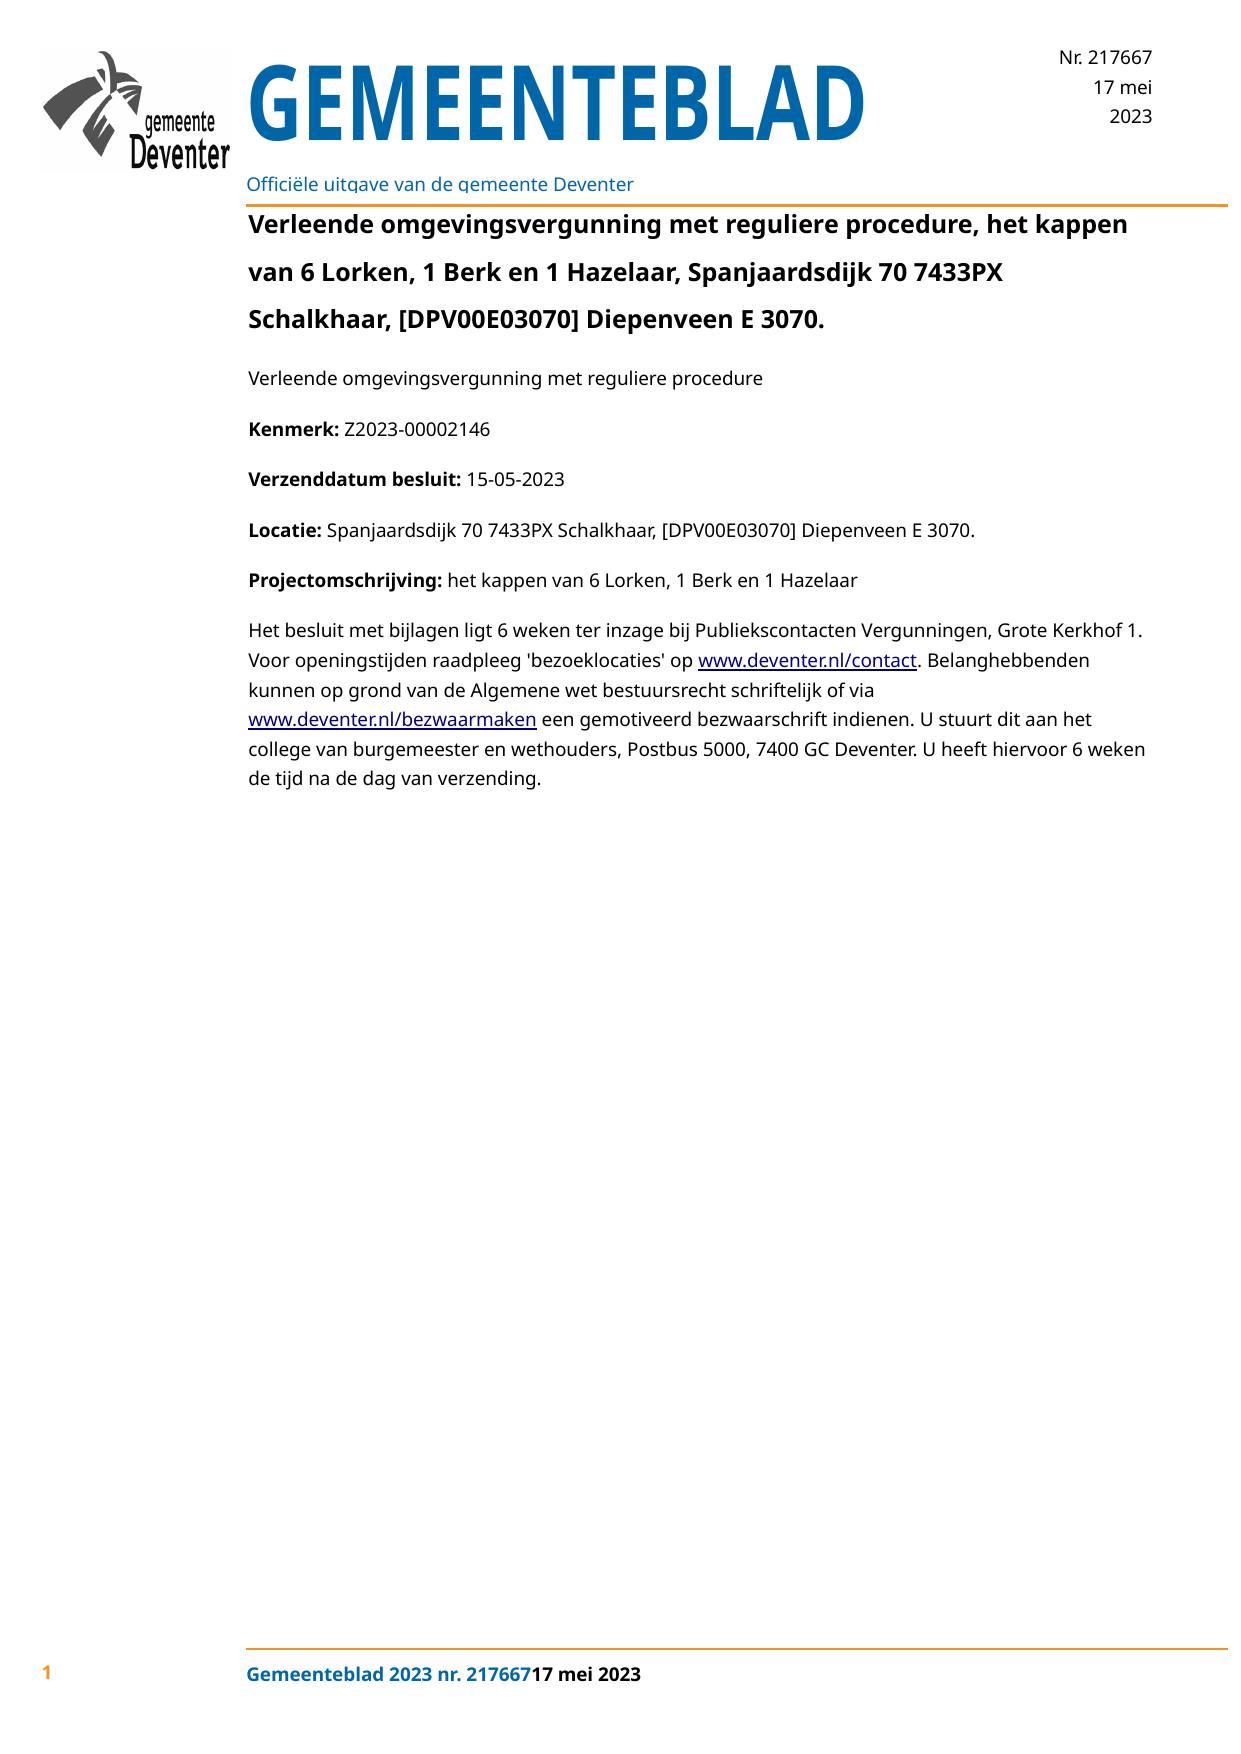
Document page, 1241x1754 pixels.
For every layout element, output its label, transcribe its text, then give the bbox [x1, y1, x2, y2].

text Verleende omgevingsvergunning met reguliere procedure [248, 366, 1152, 391]
text Verzenddatum besluit: 15-05-2023 [248, 466, 1152, 492]
text Projectomschrijving: het kappen van 6 Lorken, 1 Berk en 1 Hazelaar [248, 567, 1152, 593]
text Het besluit met bijlagen ligt 6 weken ter inzage bij Publiekscontacten Vergunningen, Grote Kerkhof 1. Voor openingstijden raadpleeg 'bezoeklocaties' op www.deventer.nl/contact. Belanghebbenden kunnen op grond van de Algemene wet bestuursrecht schriftelijk of via www.deventer.nl/bezwaarmaken een gemotiveerd bezwaarschrift indienen. U stuurt dit aan het college van burgemeester en wethouders, Postbus 5000, 7400 GC Deventer. U heeft hiervoor 6 weken de tijd na de dag van verzending. [248, 618, 1152, 791]
text Locatie: Spanjaardsdijk 70 7433PX Schalkhaar, [DPV00E03070] Diepenveen E 3070. [248, 517, 1152, 542]
picture [41, 47, 231, 172]
text Kenmerk: Z2023-00002146 [248, 416, 1152, 442]
text Verleende omgevingsvergunning met reguliere procedure, het kappen van 6 Lorken, 1 Berk en 1 Hazelaar, Spanjaardsdijk 70 7433PX Schalkhaar, [DPV00E03070] Diepenveen E 3070. [248, 207, 1152, 336]
